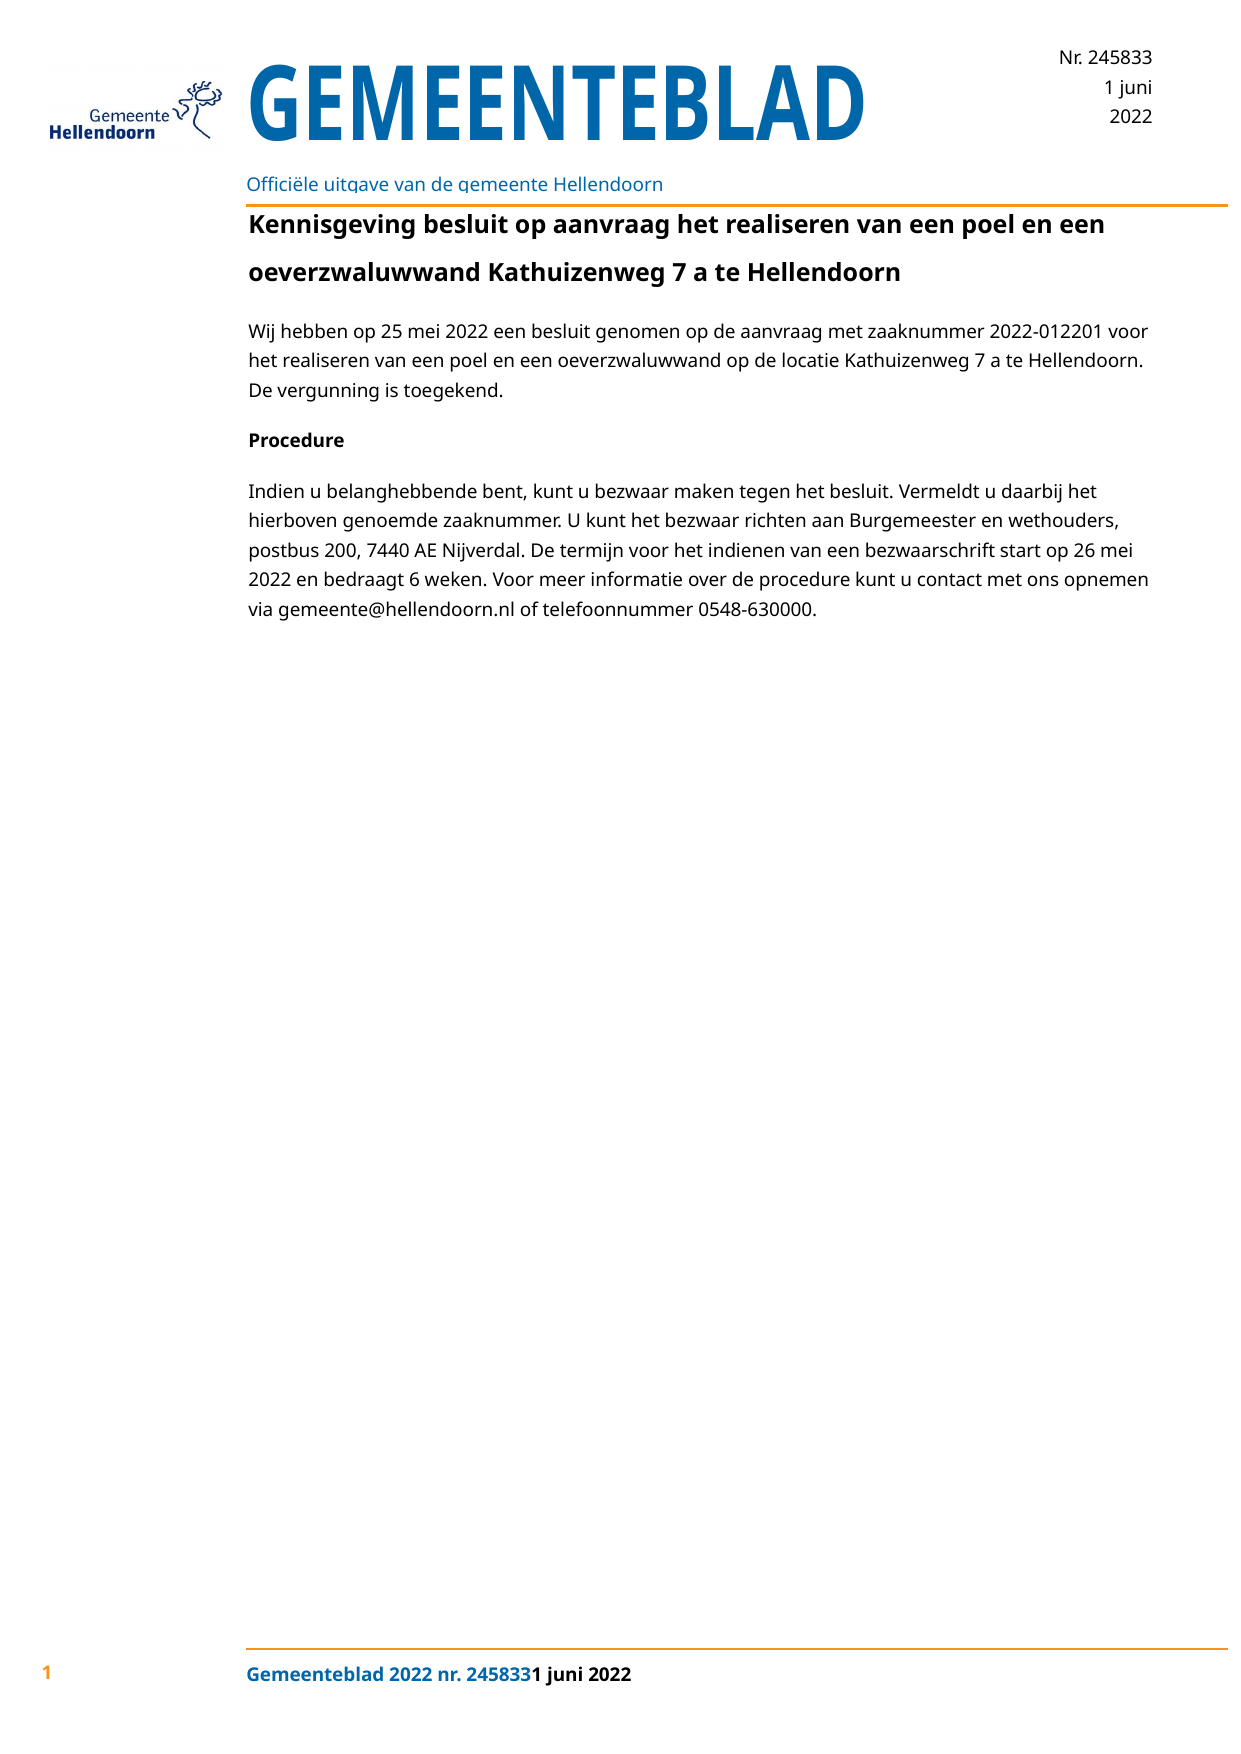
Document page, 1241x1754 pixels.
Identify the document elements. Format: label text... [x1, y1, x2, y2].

text Procedure [248, 427, 1152, 453]
text Kennisgeving besluit op aanvraag het realiseren van een poel en een oeverzwaluwwand Kathuizenweg 7 a te Hellendoorn [248, 207, 1152, 288]
text Wij hebben op 25 mei 2022 een besluit genomen op de aanvraag met zaaknummer 2022-012201 voor het realiseren van een poel en een oeverzwaluwwand op de locatie Kathuizenweg 7 a te Hellendoorn. De vergunning is toegekend. [248, 318, 1152, 403]
picture [41, 47, 231, 172]
text Indien u belanghebbende bent, kunt u bezwaar maken tegen het besluit. Vermeldt u daarbij het hierboven genoemde zaaknummer. U kunt het bezwaar richten aan Burgemeester en wethouders, postbus 200, 7440 AE Nijverdal. De termijn voor het indienen van een bezwaarschrift start op 26 mei 2022 en bedraagt 6 weken. Voor meer informatie over de procedure kunt u contact met ons opnemen via gemeente@hellendoorn.nl of telefoonnummer 0548-630000. [248, 478, 1152, 622]
